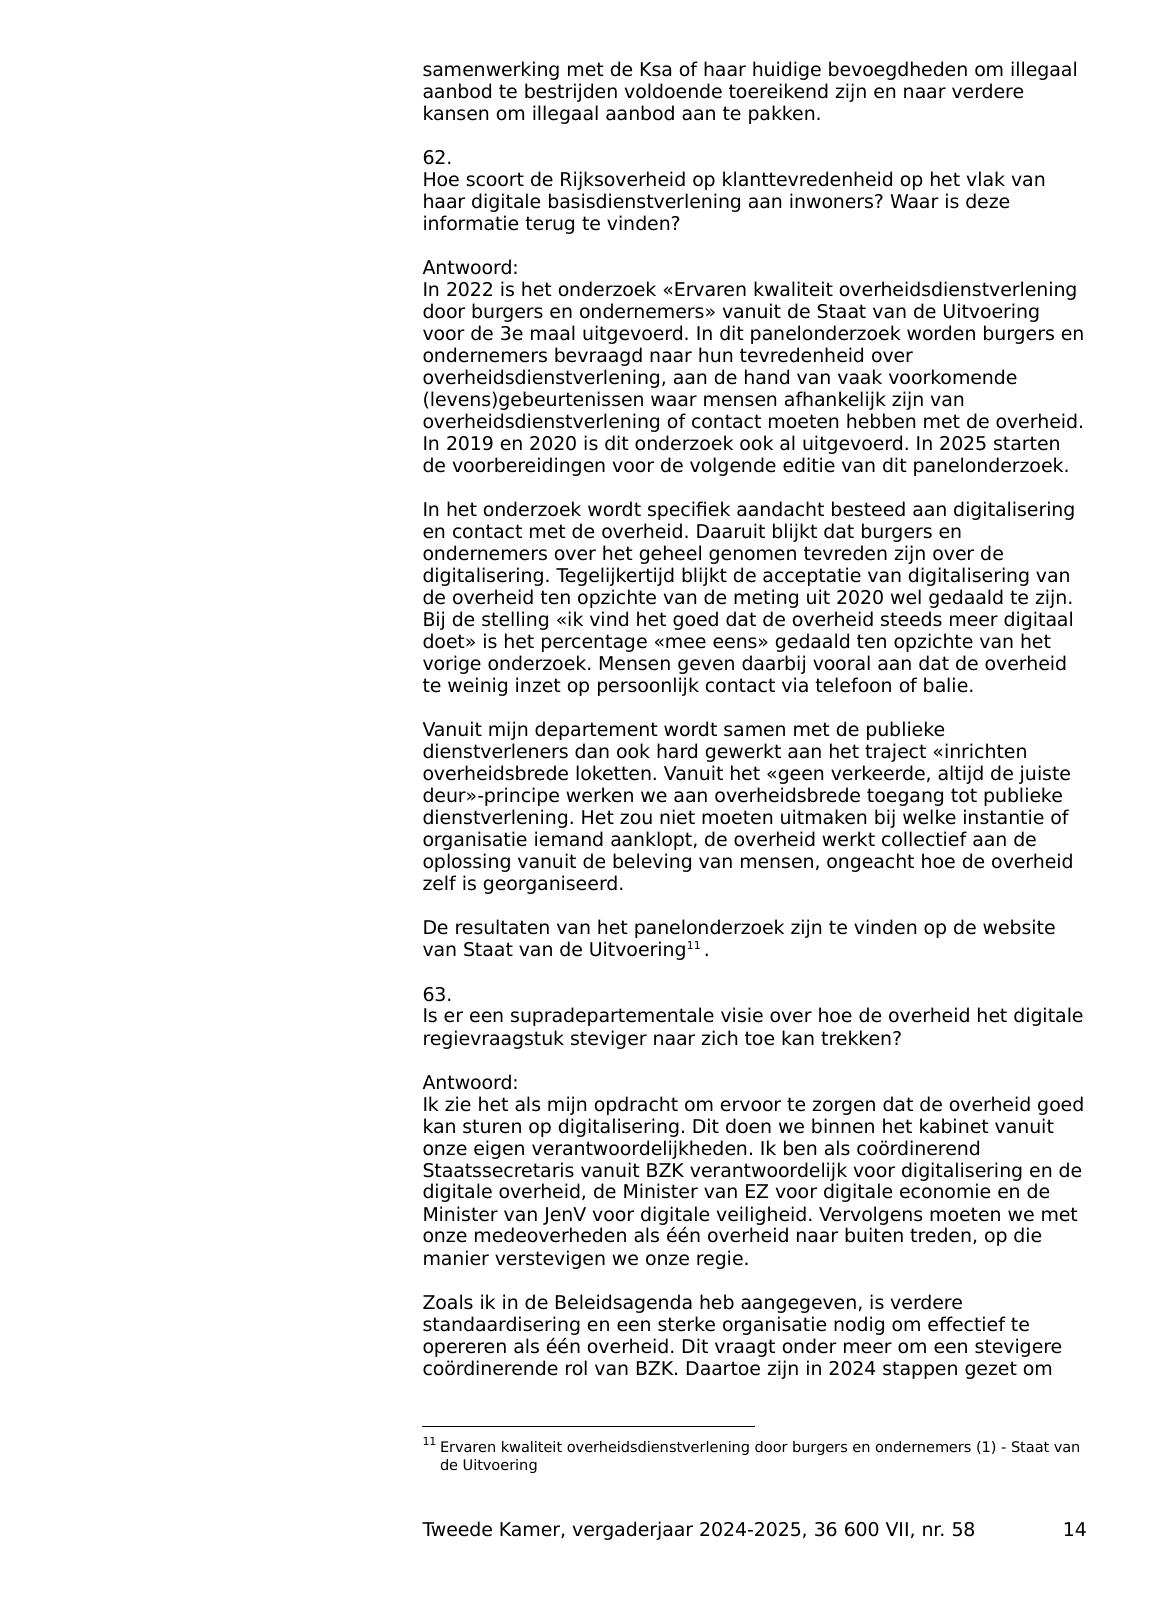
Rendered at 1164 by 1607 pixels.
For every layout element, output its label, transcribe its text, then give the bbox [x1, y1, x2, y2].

text 62. [422, 147, 1087, 169]
text Hoe scoort de Rijksoverheid op klanttevredenheid op het vlak van haar digitale basisdienstverlening aan inwoners? Waar is deze informatie terug te vinden? [422, 169, 1087, 235]
text samenwerking met de Ksa of haar huidige bevoegdheden om illegaal aanbod te bestrijden voldoende toereikend zijn en naar verdere kansen om illegaal aanbod aan te pakken. [422, 59, 1087, 125]
text 63. [422, 983, 1087, 1005]
text Is er een supradepartementale visie over hoe de overheid het digitale regievraagstuk steviger naar zich toe kan trekken? [422, 1005, 1087, 1049]
text Zoals ik in de Beleidsagenda heb aangegeven, is verdere standaardisering en een sterke organisatie nodig om effectief te opereren als één overheid. Dit vraagt onder meer om een stevigere coördinerende rol van BZK. Daartoe zijn in 2024 stappen gezet om [422, 1292, 1087, 1379]
text Antwoord: [422, 257, 1087, 279]
text Vanuit mijn departement wordt samen met de publieke dienstverleners dan ook hard gewerkt aan het traject «inrichten overheidsbrede loketten. Vanuit het «geen verkeerde, altijd de juiste deur»-principe werken we aan overheidsbrede toegang tot publieke dienstverlening. Het zou niet moeten uitmaken bij welke instantie of organisatie iemand aanklopt, de overheid werkt collectief aan de oplossing vanuit de beleving van mensen, ongeacht hoe de overheid zelf is georganiseerd. [422, 719, 1087, 895]
text In het onderzoek wordt specifiek aandacht besteed aan digitalisering en contact met de overheid. Daaruit blijkt dat burgers en ondernemers over het geheel genomen tevreden zijn over de digitalisering. Tegelijkertijd blijkt de acceptatie van digitalisering van de overheid ten opzichte van de meting uit 2020 wel gedaald te zijn. Bij de stelling «ik vind het goed dat de overheid steeds meer digitaal doet» is het percentage «mee eens» gedaald ten opzichte van het vorige onderzoek. Mensen geven daarbij vooral aan dat de overheid te weinig inzet op persoonlijk contact via telefoon of balie. [422, 499, 1087, 697]
text Ervaren kwaliteit overheidsdienstverlening door burgers en ondernemers (1) - Staat van de Uitvoering [422, 1435, 1087, 1474]
text Ik zie het als mijn opdracht om ervoor te zorgen dat de overheid goed kan sturen op digitalisering. Dit doen we binnen het kabinet vanuit onze eigen verantwoordelijkheden. Ik ben als coördinerend Staatssecretaris vanuit BZK verantwoordelijk voor digitalisering en de digitale overheid, de Minister van EZ voor digitale economie en de Minister van JenV voor digitale veiligheid. Vervolgens moeten we met onze medeoverheden als één overheid naar buiten treden, op die manier verstevigen we onze regie. [422, 1093, 1087, 1269]
text Antwoord: [422, 1072, 1087, 1093]
text In 2022 is het onderzoek «Ervaren kwaliteit overheidsdienstverlening door burgers en ondernemers» vanuit de Staat van de Uitvoering voor de 3e maal uitgevoerd. In dit panelonderzoek worden burgers en ondernemers bevraagd naar hun tevredenheid over overheidsdienstverlening, aan de hand van vaak voorkomende (levens)gebeurtenissen waar mensen afhankelijk zijn van overheidsdienstverlening of contact moeten hebben met de overheid. In 2019 en 2020 is dit onderzoek ook al uitgevoerd. In 2025 starten de voorbereidingen voor de volgende editie van dit panelonderzoek. [422, 279, 1087, 477]
text De resultaten van het panelonderzoek zijn te vinden op de website van Staat van de Uitvoering. [422, 917, 1087, 961]
